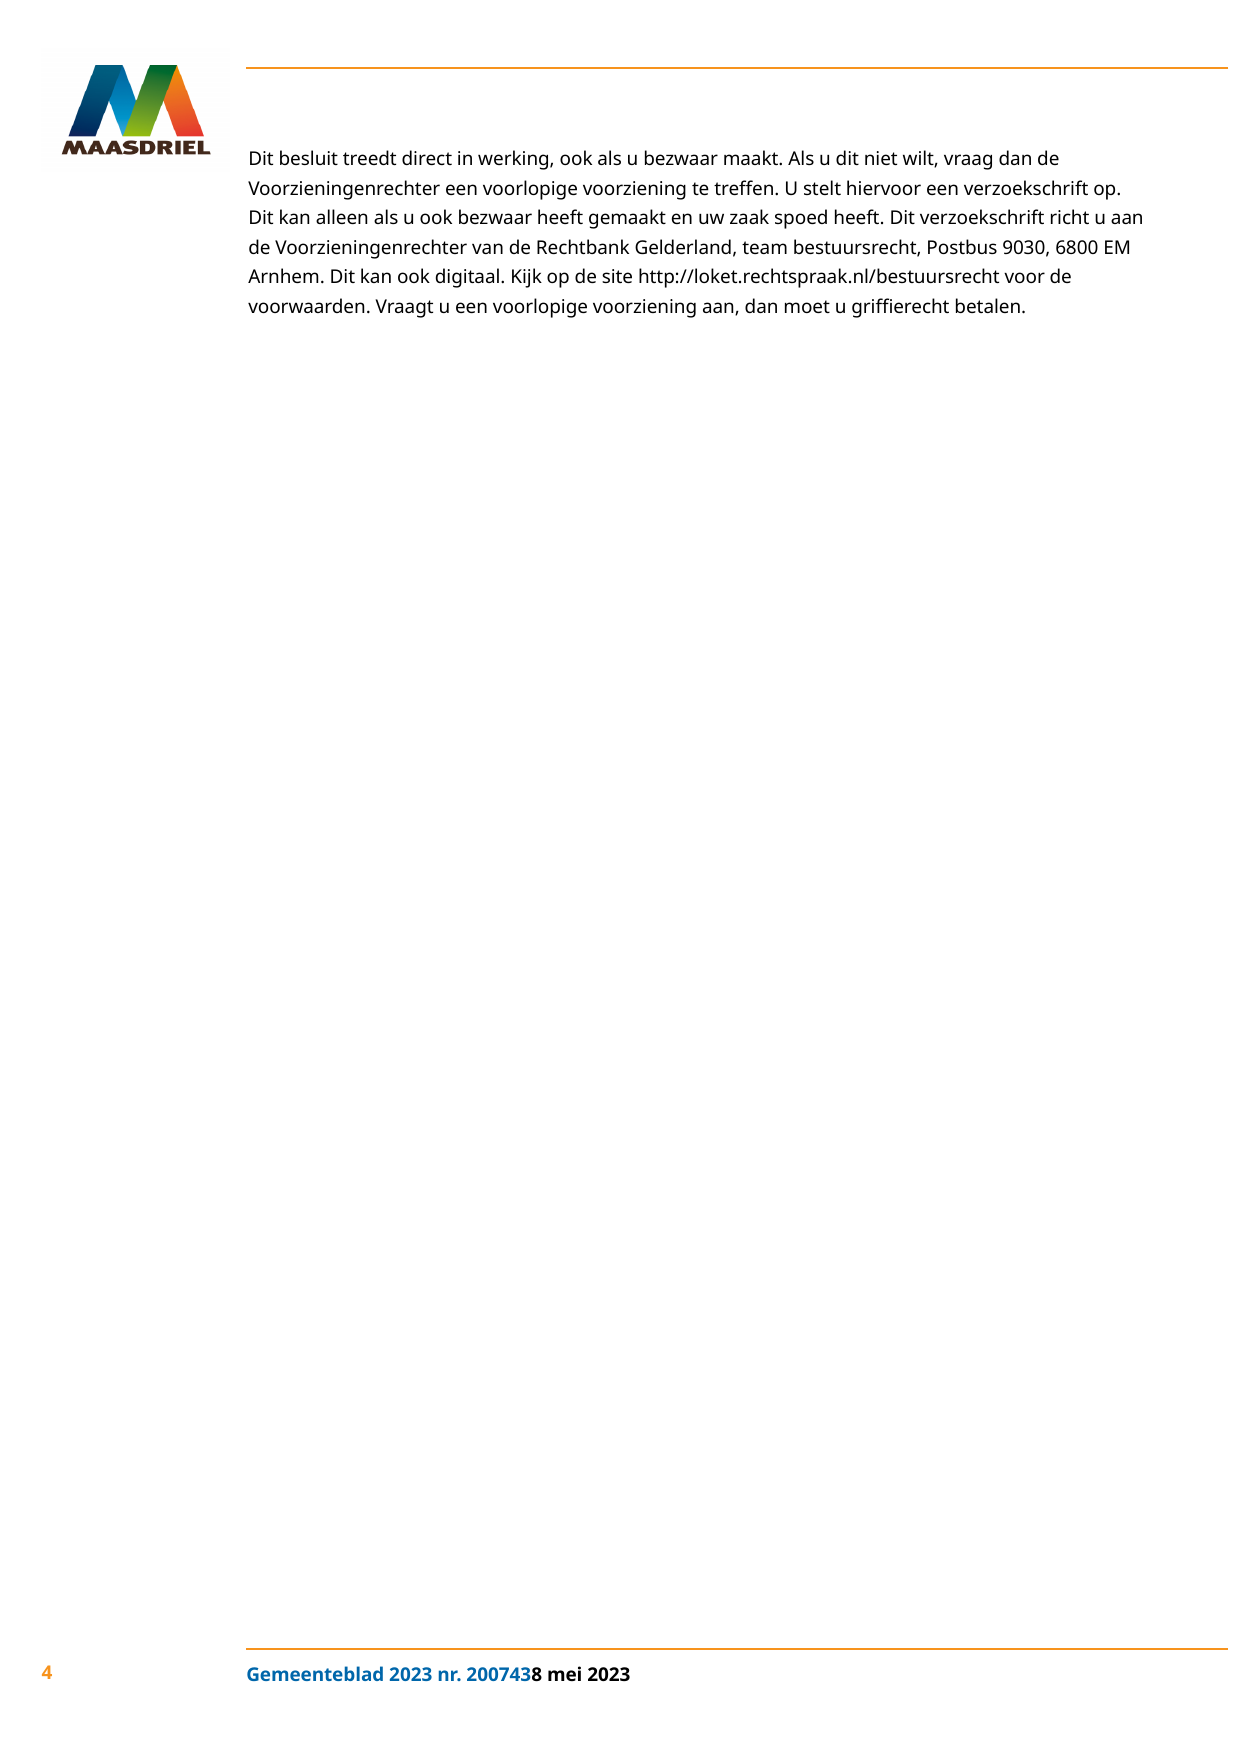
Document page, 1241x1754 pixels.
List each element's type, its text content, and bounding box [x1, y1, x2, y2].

text Dit besluit treedt direct in werking, ook als u bezwaar maakt. Als u dit niet wilt, vraag dan de Voorzieningenrechter een voorlopige voorziening te treffen. U stelt hiervoor een verzoekschrift op. Dit kan alleen als u ook bezwaar heeft gemaakt en uw zaak spoed heeft. Dit verzoekschrift richt u aan de Voorzieningenrechter van de Rechtbank Gelderland, team bestuursrecht, Postbus 9030, 6800 EM Arnhem. Dit kan ook digitaal. Kijk op de site http://loket.rechtspraak.nl/bestuursrecht voor de voorwaarden. Vraagt u een voorlopige voorziening aan, dan moet u griffierecht betalen. [248, 145, 1152, 319]
picture [41, 47, 231, 172]
